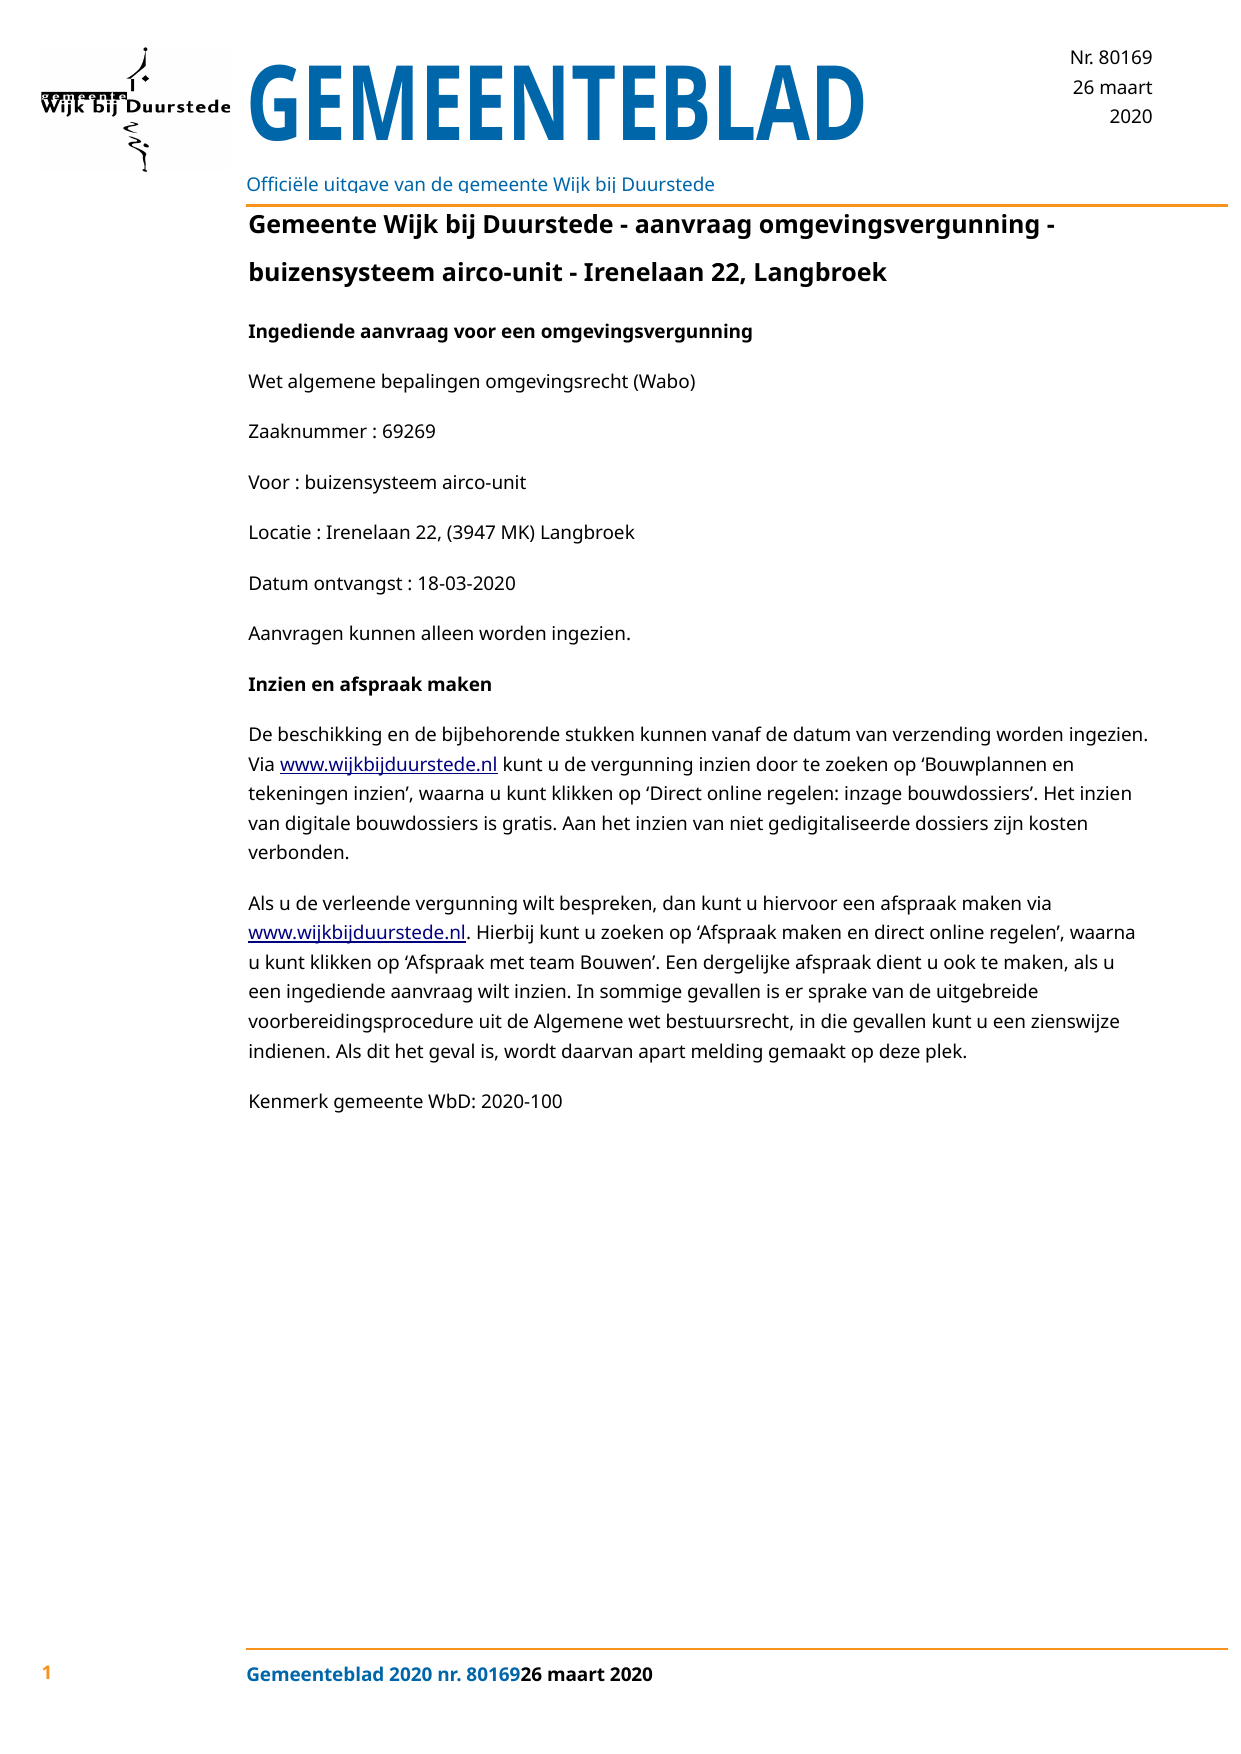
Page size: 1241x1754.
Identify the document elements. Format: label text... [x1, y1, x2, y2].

text De beschikking en de bijbehorende stukken kunnen vanaf de datum van verzending worden ingezien. Via www.wijkbijduurstede.nl kunt u de vergunning inzien door te zoeken op ‘Bouwplannen en tekeningen inzien’, waarna u kunt klikken op ‘Direct online regelen: inzage bouwdossiers’. Het inzien van digitale bouwdossiers is gratis. Aan het inzien van niet gedigitaliseerde dossiers zijn kosten verbonden. [248, 721, 1152, 865]
text Als u de verleende vergunning wilt bespreken, dan kunt u hiervoor een afspraak maken via www.wijkbijduurstede.nl. Hierbij kunt u zoeken op ‘Afspraak maken en direct online regelen’, waarna u kunt klikken op ‘Afspraak met team Bouwen’. Een dergelijke afspraak dient u ook te maken, als u een ingediende aanvraag wilt inzien. In sommige gevallen is er sprake van de uitgebreide voorbereidingsprocedure uit de Algemene wet bestuursrecht, in die gevallen kunt u een zienswijze indienen. Als dit het geval is, wordt daarvan apart melding gemaakt op deze plek. [248, 890, 1152, 1064]
picture [41, 47, 231, 172]
text Voor : buizensysteem airco-unit [248, 469, 1152, 495]
text Wet algemene bepalingen omgevingsrecht (Wabo) [248, 368, 1152, 394]
text Zaaknummer : 69269 [248, 419, 1152, 444]
text Inzien en afspraak maken [248, 671, 1152, 697]
text Ingediende aanvraag voor een omgevingsvergunning [248, 318, 1152, 344]
text Kenmerk gemeente WbD: 2020-100 [248, 1088, 1152, 1114]
text Locatie : Irenelaan 22, (3947 MK) Langbroek [248, 519, 1152, 545]
text Datum ontvangst : 18-03-2020 [248, 570, 1152, 596]
text Aanvragen kunnen alleen worden ingezien. [248, 620, 1152, 646]
text Gemeente Wijk bij Duurstede - aanvraag omgevingsvergunning - buizensysteem airco-unit - Irenelaan 22, Langbroek [248, 207, 1152, 288]
